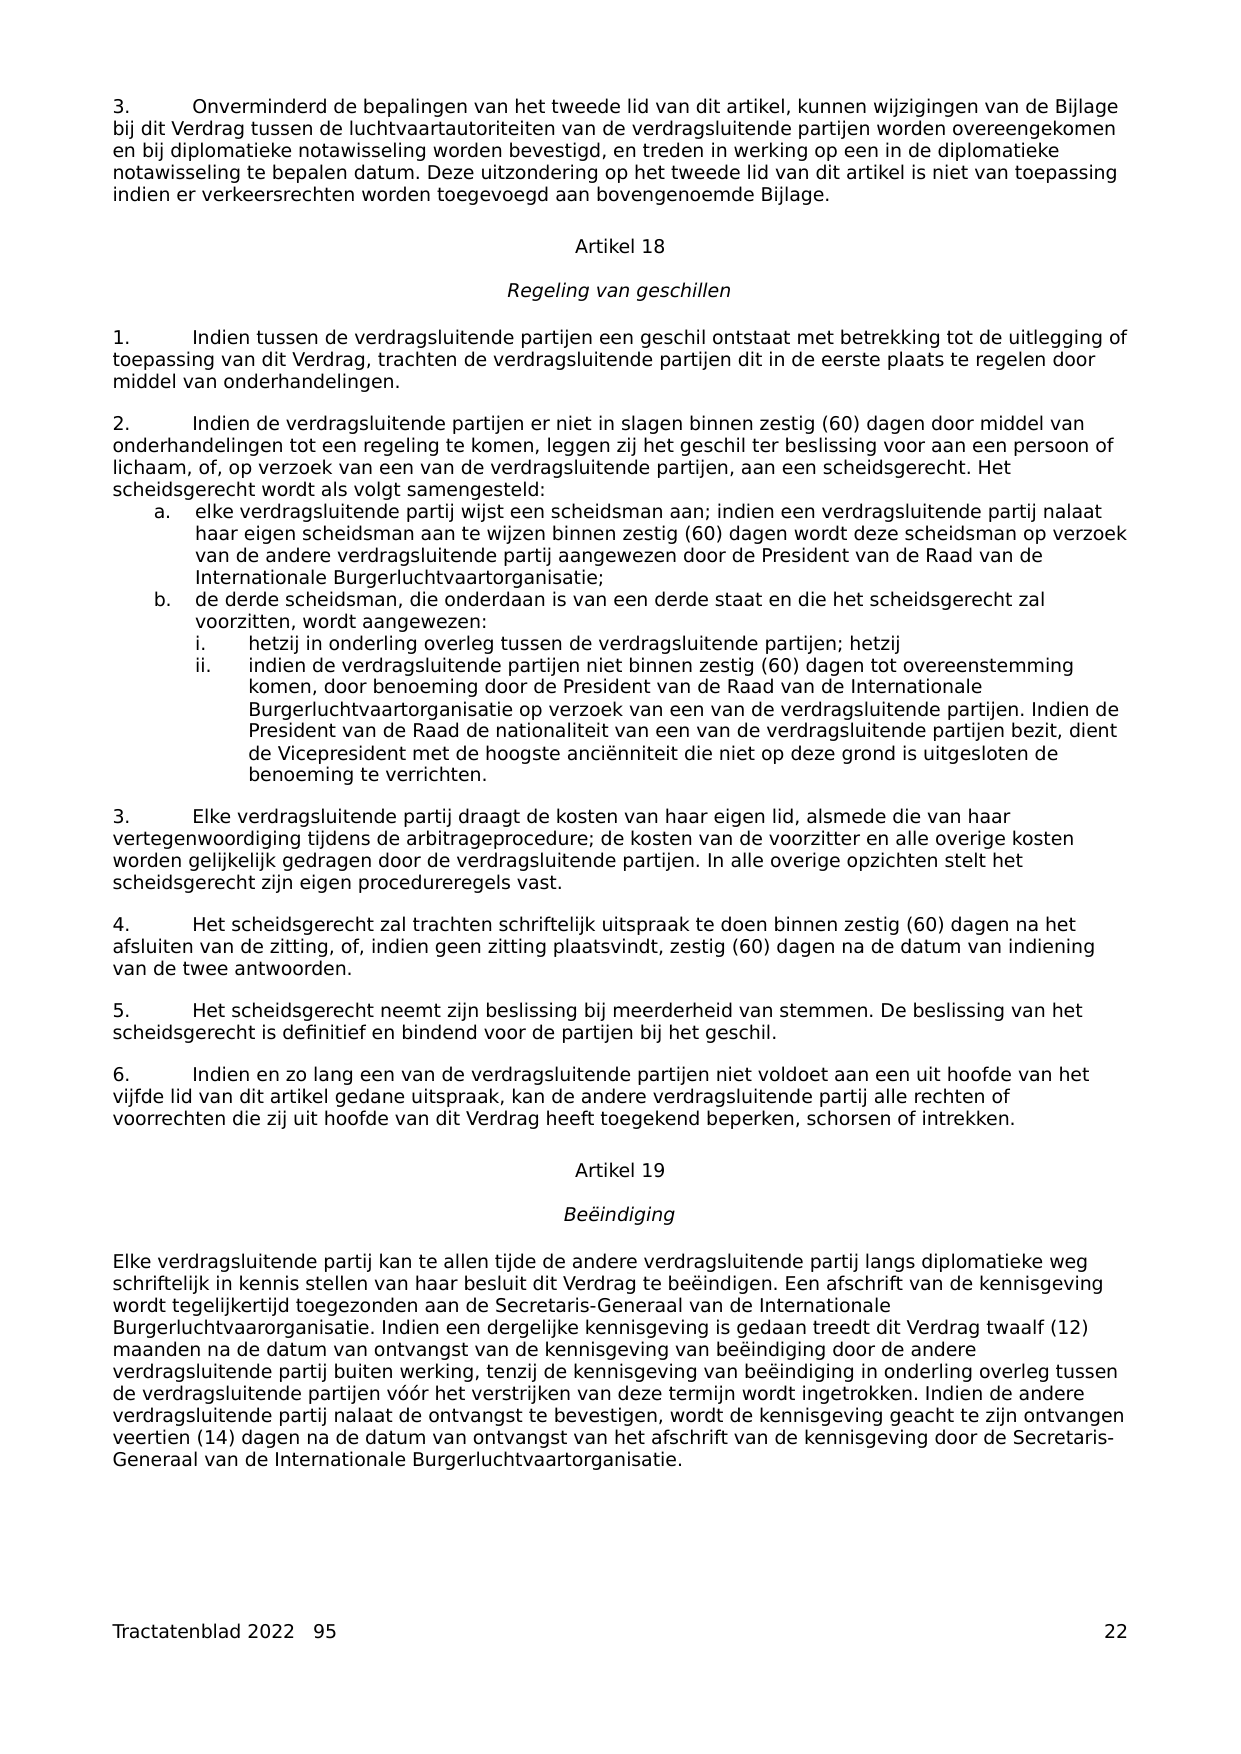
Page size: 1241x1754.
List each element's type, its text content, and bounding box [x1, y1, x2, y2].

text 1. Indien tussen de verdragsluitende partijen een geschil ontstaat met betrekking tot de uitlegging of toepassing van dit Verdrag, trachten de verdragsluitende partijen dit in de eerste plaats te regelen door middel van onderhandelingen. [112, 327, 1128, 393]
subtitle Artikel 19 Beëindiging [112, 1160, 1128, 1226]
text a. elke verdragsluitende partij wijst een scheidsman aan; indien een verdragsluitende partij nalaat haar eigen scheidsman aan te wijzen binnen zestig (60) dagen wordt deze scheidsman op verzoek van de andere verdragsluitende partij aangewezen door de President van de Raad van de Internationale Burgerluchtvaartorganisatie; [153, 501, 1128, 588]
text 6. Indien en zo lang een van de verdragsluitende partijen niet voldoet aan een uit hoofde van het vijfde lid van dit artikel gedane uitspraak, kan de andere verdragsluitende partij alle rechten of voorrechten die zij uit hoofde van dit Verdrag heeft toegekend beperken, schorsen of intrekken. [112, 1064, 1128, 1130]
text b. de derde scheidsman, die onderdaan is van een derde staat en die het scheidsgerecht zal voorzitten, wordt aangewezen: [153, 588, 1128, 632]
text 4. Het scheidsgerecht zal trachten schriftelijk uitspraak te doen binnen zestig (60) dagen na het afsluiten van de zitting, of, indien geen zitting plaatsvindt, zestig (60) dagen na de datum van indiening van de twee antwoorden. [112, 914, 1128, 980]
text 5. Het scheidsgerecht neemt zijn beslissing bij meerderheid van stemmen. De beslissing van het scheidsgerecht is definitief en bindend voor de partijen bij het geschil. [112, 1000, 1128, 1044]
text i. hetzij in onderling overleg tussen de verdragsluitende partijen; hetzij [195, 632, 1128, 654]
text 2. Indien de verdragsluitende partijen er niet in slagen binnen zestig (60) dagen door middel van onderhandelingen tot een regeling te komen, leggen zij het geschil ter beslissing voor aan een persoon of lichaam, of, op verzoek van een van de verdragsluitende partijen, aan een scheidsgerecht. Het scheidsgerecht wordt als volgt samengesteld: [112, 413, 1128, 501]
text 3. Elke verdragsluitende partij draagt de kosten van haar eigen lid, alsmede die van haar vertegenwoordiging tijdens de arbitrageprocedure; de kosten van de voorzitter en alle overige kosten worden gelijkelijk gedragen door de verdragsluitende partijen. In alle overige opzichten stelt het scheidsgerecht zijn eigen procedureregels vast. [112, 806, 1128, 894]
text ii. indien de verdragsluitende partijen niet binnen zestig (60) dagen tot overeenstemming komen, door benoeming door de President van de Raad van de Internationale Burgerluchtvaartorganisatie op verzoek van een van de verdragsluitende partijen. Indien de President van de Raad de nationaliteit van een van de verdragsluitende partijen bezit, dient de Vicepresident met de hoogste anciënniteit die niet op deze grond is uitgesloten de benoeming te verrichten. [195, 654, 1128, 786]
text Elke verdragsluitende partij kan te allen tijde de andere verdragsluitende partij langs diplomatieke weg schriftelijk in kennis stellen van haar besluit dit Verdrag te beëindigen. Een afschrift van de kennisgeving wordt tegelijkertijd toegezonden aan de Secretaris-Generaal van de Internationale Burgerluchtvaarorganisatie. Indien een dergelijke kennisgeving is gedaan treedt dit Verdrag twaalf (12) maanden na de datum van ontvangst van de kennisgeving van beëindiging door de andere verdragsluitende partij buiten werking, tenzij de kennisgeving van beëindiging in onderling overleg tussen de verdragsluitende partijen vóór het verstrijken van deze termijn wordt ingetrokken. Indien de andere verdragsluitende partij nalaat de ontvangst te bevestigen, wordt de kennisgeving geacht te zijn ontvangen veertien (14) dagen na de datum van ontvangst van het afschrift van de kennisgeving door de Secretaris-Generaal van de Internationale Burgerluchtvaartorganisatie. [112, 1251, 1128, 1471]
text 3. Onverminderd de bepalingen van het tweede lid van dit artikel, kunnen wijzigingen van de Bijlage bij dit Verdrag tussen de luchtvaartautoriteiten van de verdragsluitende partijen worden overeengekomen en bij diplomatieke notawisseling worden bevestigd, en treden in werking op een in de diplomatieke notawisseling te bepalen datum. Deze uitzondering op het tweede lid van dit artikel is niet van toepassing indien er verkeersrechten worden toegevoegd aan bovengenoemde Bijlage. [112, 96, 1128, 206]
subtitle Artikel 18 Regeling van geschillen [112, 236, 1128, 302]
